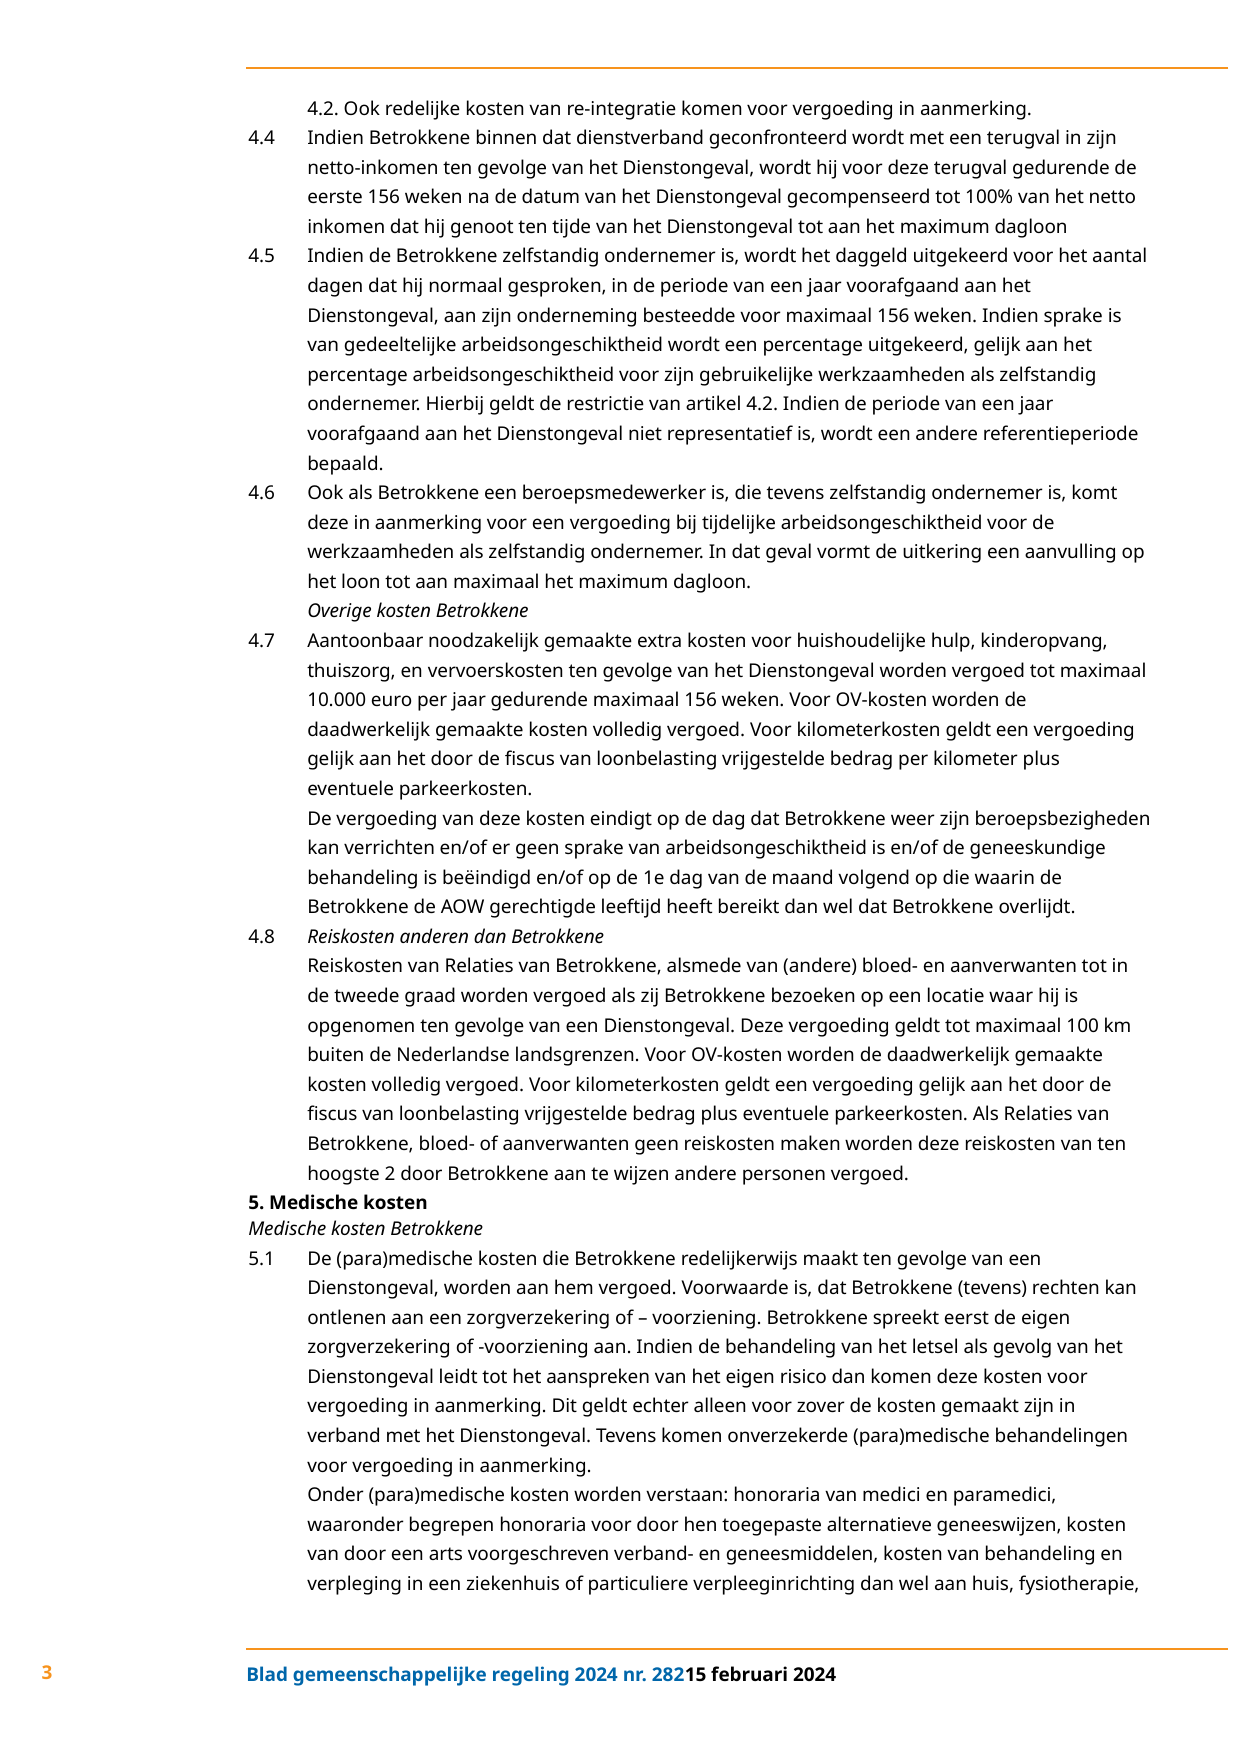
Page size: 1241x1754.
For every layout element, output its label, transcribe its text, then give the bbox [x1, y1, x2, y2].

text Medische kosten Betrokkene [248, 1215, 1152, 1241]
list Onder (para)medische kosten worden verstaan: honoraria van medici en paramedici, waaronder begrepen honoraria voor door hen toegepaste alternatieve geneeswijzen, kosten van door een arts voorgeschreven verband- en geneesmiddelen, kosten van behandeling en verpleging in een ziekenhuis of particuliere verpleeginrichting dan wel aan huis, fysiotherapie, [248, 1481, 1152, 1596]
list De vergoeding van deze kosten eindigt op de dag dat Betrokkene weer zijn beroepsbezigheden kan verrichten en/of er geen sprake van arbeidsongeschiktheid is en/of de geneeskundige behandeling is beëindigd en/of op de 1e dag van de maand volgend op die waarin de Betrokkene de AOW gerechtigde leeftijd heeft bereikt dan wel dat Betrokkene overlijdt. [248, 805, 1152, 919]
text 5. Medische kosten [248, 1189, 1152, 1215]
picture [41, 47, 231, 172]
list Overige kosten Betrokkene [248, 598, 1152, 623]
list De (para)medische kosten die Betrokkene redelijkerwijs maakt ten gevolge van een Dienstongeval, worden aan hem vergoed. Voorwaarde is, dat Betrokkene (tevens) rechten kan ontlenen aan een zorgverzekering of – voorziening. Betrokkene spreekt eerst de eigen zorgverzekering of -voorziening aan. Indien de behandeling van het letsel als gevolg van het Dienstongeval leidt tot het aanspreken van het eigen risico dan komen deze kosten voor vergoeding in aanmerking. Dit geldt echter alleen voor zover de kosten gemaakt zijn in verband met het Dienstongeval. Tevens komen onverzekerde (para)medische behandelingen voor vergoeding in aanmerking. [248, 1245, 1152, 1477]
list Reiskosten van Relaties van Betrokkene, alsmede van (andere) bloed- en aanverwanten tot in de tweede graad worden vergoed als zij Betrokkene bezoeken op een locatie waar hij is opgenomen ten gevolge van een Dienstongeval. Deze vergoeding geldt tot maximaal 100 km buiten de Nederlandse landsgrenzen. Voor OV-kosten worden de daadwerkelijk gemaakte kosten volledig vergoed. Voor kilometerkosten geldt een vergoeding gelijk aan het door de fiscus van loonbelasting vrijgestelde bedrag plus eventuele parkeerkosten. Als Relaties van Betrokkene, bloed- of aanverwanten geen reiskosten maken worden deze reiskosten van ten hoogste 2 door Betrokkene aan te wijzen andere personen vergoed. [248, 953, 1152, 1186]
list 4.2. Ook redelijke kosten van re-integratie komen voor vergoeding in aanmerking. [248, 95, 1152, 121]
list Indien Betrokkene binnen dat dienstverband geconfronteerd wordt met een terugval in zijn netto-inkomen ten gevolge van het Dienstongeval, wordt hij voor deze terugval gedurende de eerste 156 weken na de datum van het Dienstongeval gecompenseerd tot 100% van het netto inkomen dat hij genoot ten tijde van het Dienstongeval tot aan het maximum dagloon [248, 124, 1152, 239]
list Reiskosten anderen dan Betrokkene [248, 923, 1152, 949]
list Indien de Betrokkene zelfstandig ondernemer is, wordt het daggeld uitgekeerd voor het aantal dagen dat hij normaal gesproken, in de periode van een jaar voorafgaand aan het Dienstongeval, aan zijn onderneming besteedde voor maximaal 156 weken. Indien sprake is van gedeeltelijke arbeidsongeschiktheid wordt een percentage uitgekeerd, gelijk aan het percentage arbeidsongeschiktheid voor zijn gebruikelijke werkzaamheden als zelfstandig ondernemer. Hierbij geldt de restrictie van artikel 4.2. Indien de periode van een jaar voorafgaand aan het Dienstongeval niet representatief is, wordt een andere referentieperiode bepaald. [248, 243, 1152, 476]
list Aantoonbaar noodzakelijk gemaakte extra kosten voor huishoudelijke hulp, kinderopvang, thuiszorg, en vervoerskosten ten gevolge van het Dienstongeval worden vergoed tot maximaal 10.000 euro per jaar gedurende maximaal 156 weken. Voor OV-kosten worden de daadwerkelijk gemaakte kosten volledig vergoed. Voor kilometerkosten geldt een vergoeding gelijk aan het door de fiscus van loonbelasting vrijgestelde bedrag per kilometer plus eventuele parkeerkosten. [248, 627, 1152, 801]
list Ook als Betrokkene een beroepsmedewerker is, die tevens zelfstandig ondernemer is, komt deze in aanmerking voor een vergoeding bij tijdelijke arbeidsongeschiktheid voor de werkzaamheden als zelfstandig ondernemer. In dat geval vormt de uitkering een aanvulling op het loon tot aan maximaal het maximum dagloon. [248, 479, 1152, 594]
